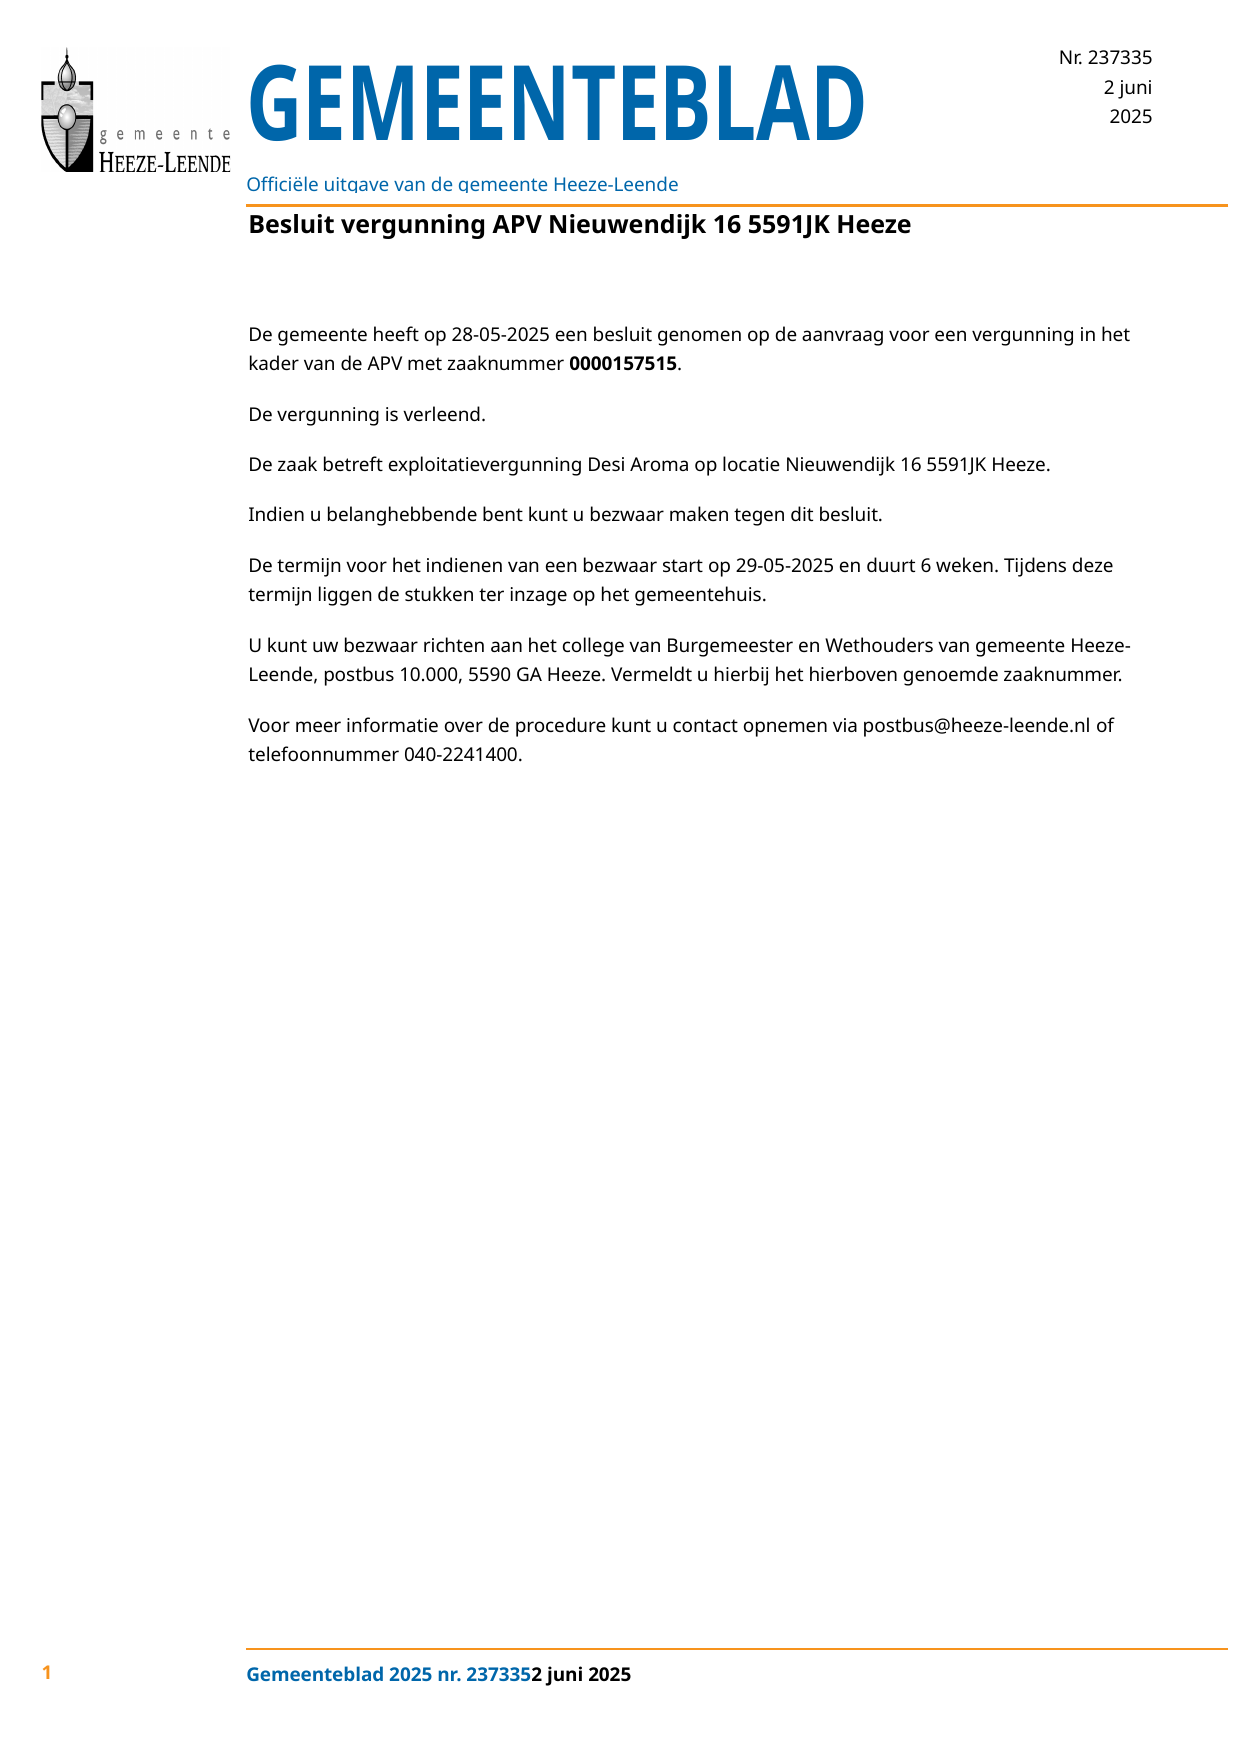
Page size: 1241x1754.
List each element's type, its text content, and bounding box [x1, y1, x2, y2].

text De zaak betreft exploitatievergunning Desi Aroma op locatie Nieuwendijk 16 5591JK Heeze. [248, 451, 1152, 477]
picture [41, 47, 231, 172]
text De gemeente heeft op 28-05-2025 een besluit genomen op de aanvraag voor een vergunning in het kader van de APV met zaaknummer 0000157515. [248, 321, 1152, 376]
text De termijn voor het indienen van een bezwaar start op 29-05-2025 en duurt 6 weken. Tijdens deze termijn liggen de stukken ter inzage op het gemeentehuis. [248, 552, 1152, 607]
text De vergunning is verleend. [248, 401, 1152, 426]
text Besluit vergunning APV Nieuwendijk 16 5591JK Heeze [248, 207, 1152, 241]
text U kunt uw bezwaar richten aan het college van Burgemeester en Wethouders van gemeente Heeze-Leende, postbus 10.000, 5590 GA Heeze. Vermeldt u hierbij het hierboven genoemde zaaknummer. [248, 632, 1152, 687]
text Indien u belanghebbende bent kunt u bezwaar maken tegen dit besluit. [248, 502, 1152, 527]
text Voor meer informatie over de procedure kunt u contact opnemen via postbus@heeze-leende.nl of telefoonnummer 040-2241400. [248, 712, 1152, 767]
